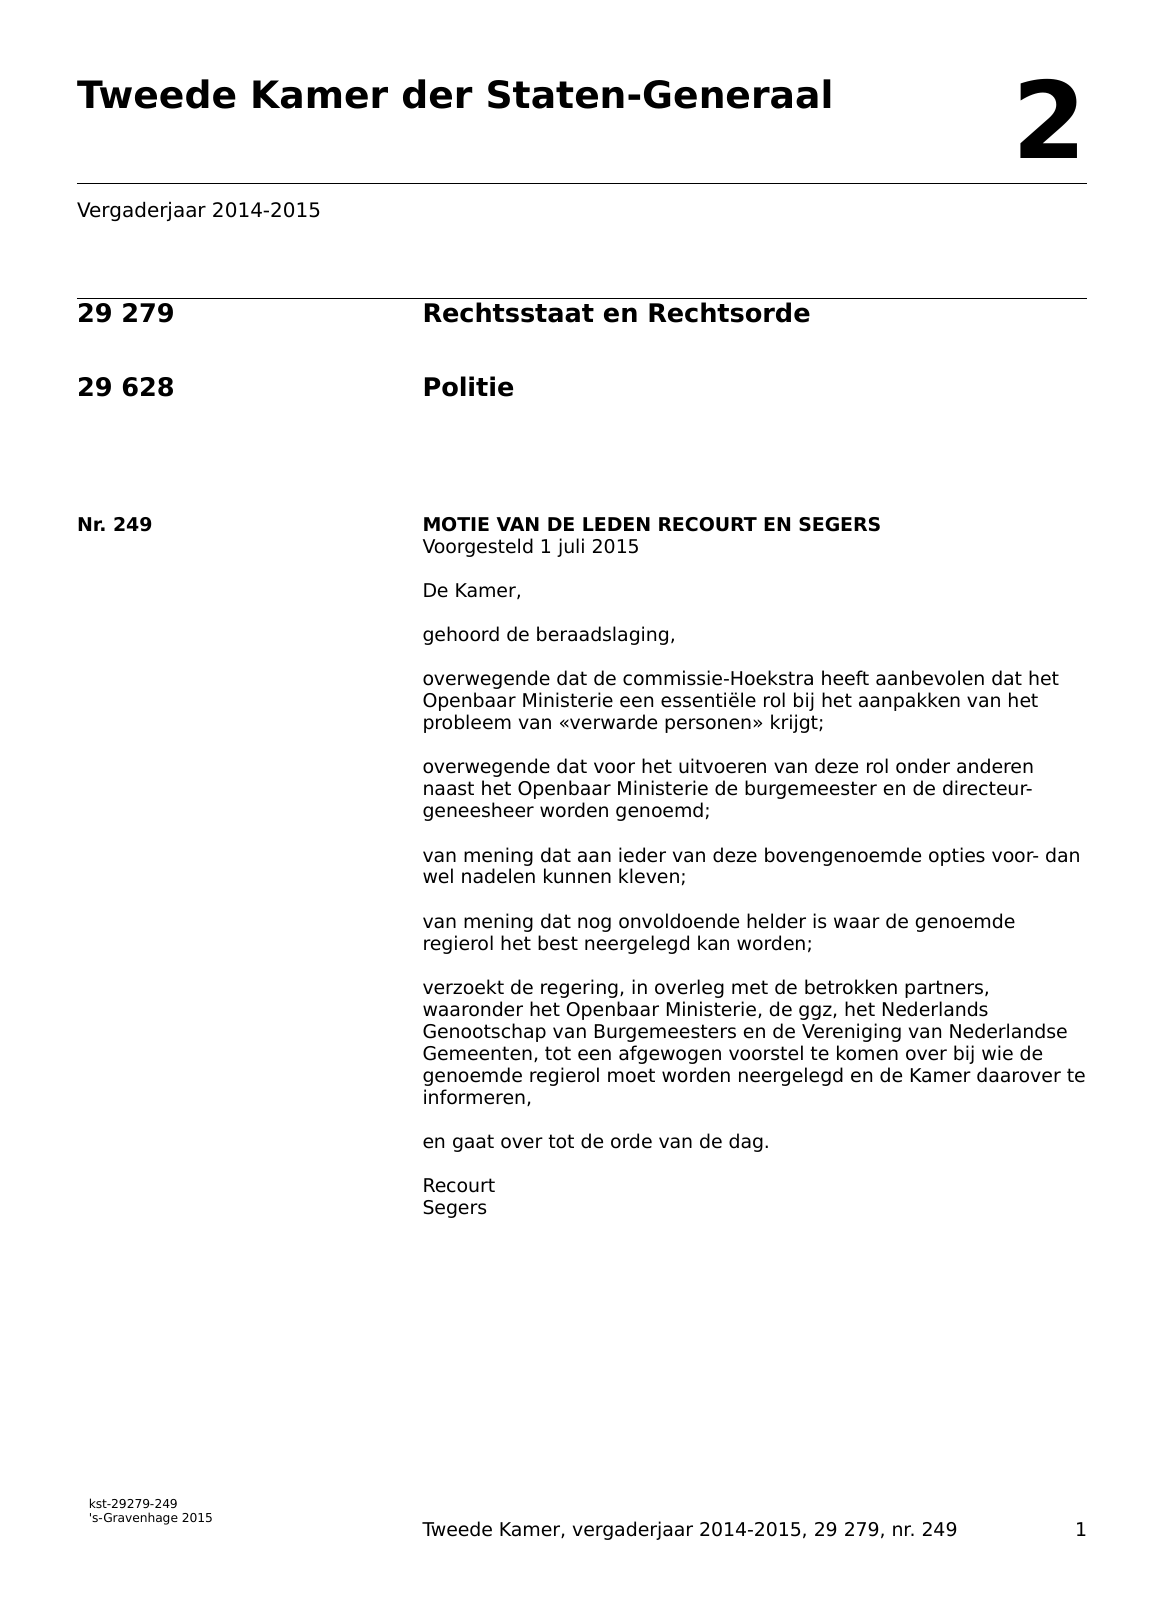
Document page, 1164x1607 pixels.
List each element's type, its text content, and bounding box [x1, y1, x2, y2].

text Segers [422, 1197, 1087, 1219]
text overwegende dat voor het uitvoeren van deze rol onder anderen naast het Openbaar Ministerie de burgemeester en de directeur-geneesheer worden genoemd; [422, 756, 1087, 822]
text van mening dat nog onvoldoende helder is waar de genoemde regierol het best neergelegd kan worden; [422, 911, 1087, 954]
text gehoord de beraadslaging, [422, 624, 1087, 646]
table_header 2 [886, 59, 1087, 183]
text verzoekt de regering, in overleg met de betrokken partners, waaronder het Openbaar Ministerie, de ggz, het Nederlands Genootschap van Burgemeesters en de Vereniging van Nederlandse Gemeenten, tot een afgewogen voorstel te komen over bij wie de genoemde regierol moet worden neergelegd en de Kamer daarover te informeren, [422, 977, 1087, 1109]
table_cell Vergaderjaar 2014-2015 [77, 184, 1087, 298]
subtitle 29 279 Rechtsstaat en Rechtsorde [77, 299, 1087, 329]
table_header Tweede Kamer der Staten-Generaal [77, 59, 886, 183]
text van mening dat aan ieder van deze bovengenoemde opties voor- dan wel nadelen kunnen kleven; [422, 844, 1087, 888]
subtitle 29 628 Politie [77, 373, 1087, 403]
text Voorgesteld 1 juli 2015 [422, 536, 1087, 558]
text 's-Gravenhage 2015 [88, 1511, 323, 1525]
text kst-29279-249 [88, 1497, 323, 1511]
text Recourt [422, 1175, 1087, 1197]
text De Kamer, [422, 580, 1087, 602]
subtitle Nr. 249 MOTIE VAN DE LEDEN RECOURT EN SEGERS [77, 514, 1087, 536]
text en gaat over tot de orde van de dag. [422, 1131, 1087, 1153]
text overwegende dat de commissie-Hoekstra heeft aanbevolen dat het Openbaar Ministerie een essentiële rol bij het aanpakken van het probleem van «verwarde personen» krijgt; [422, 668, 1087, 734]
